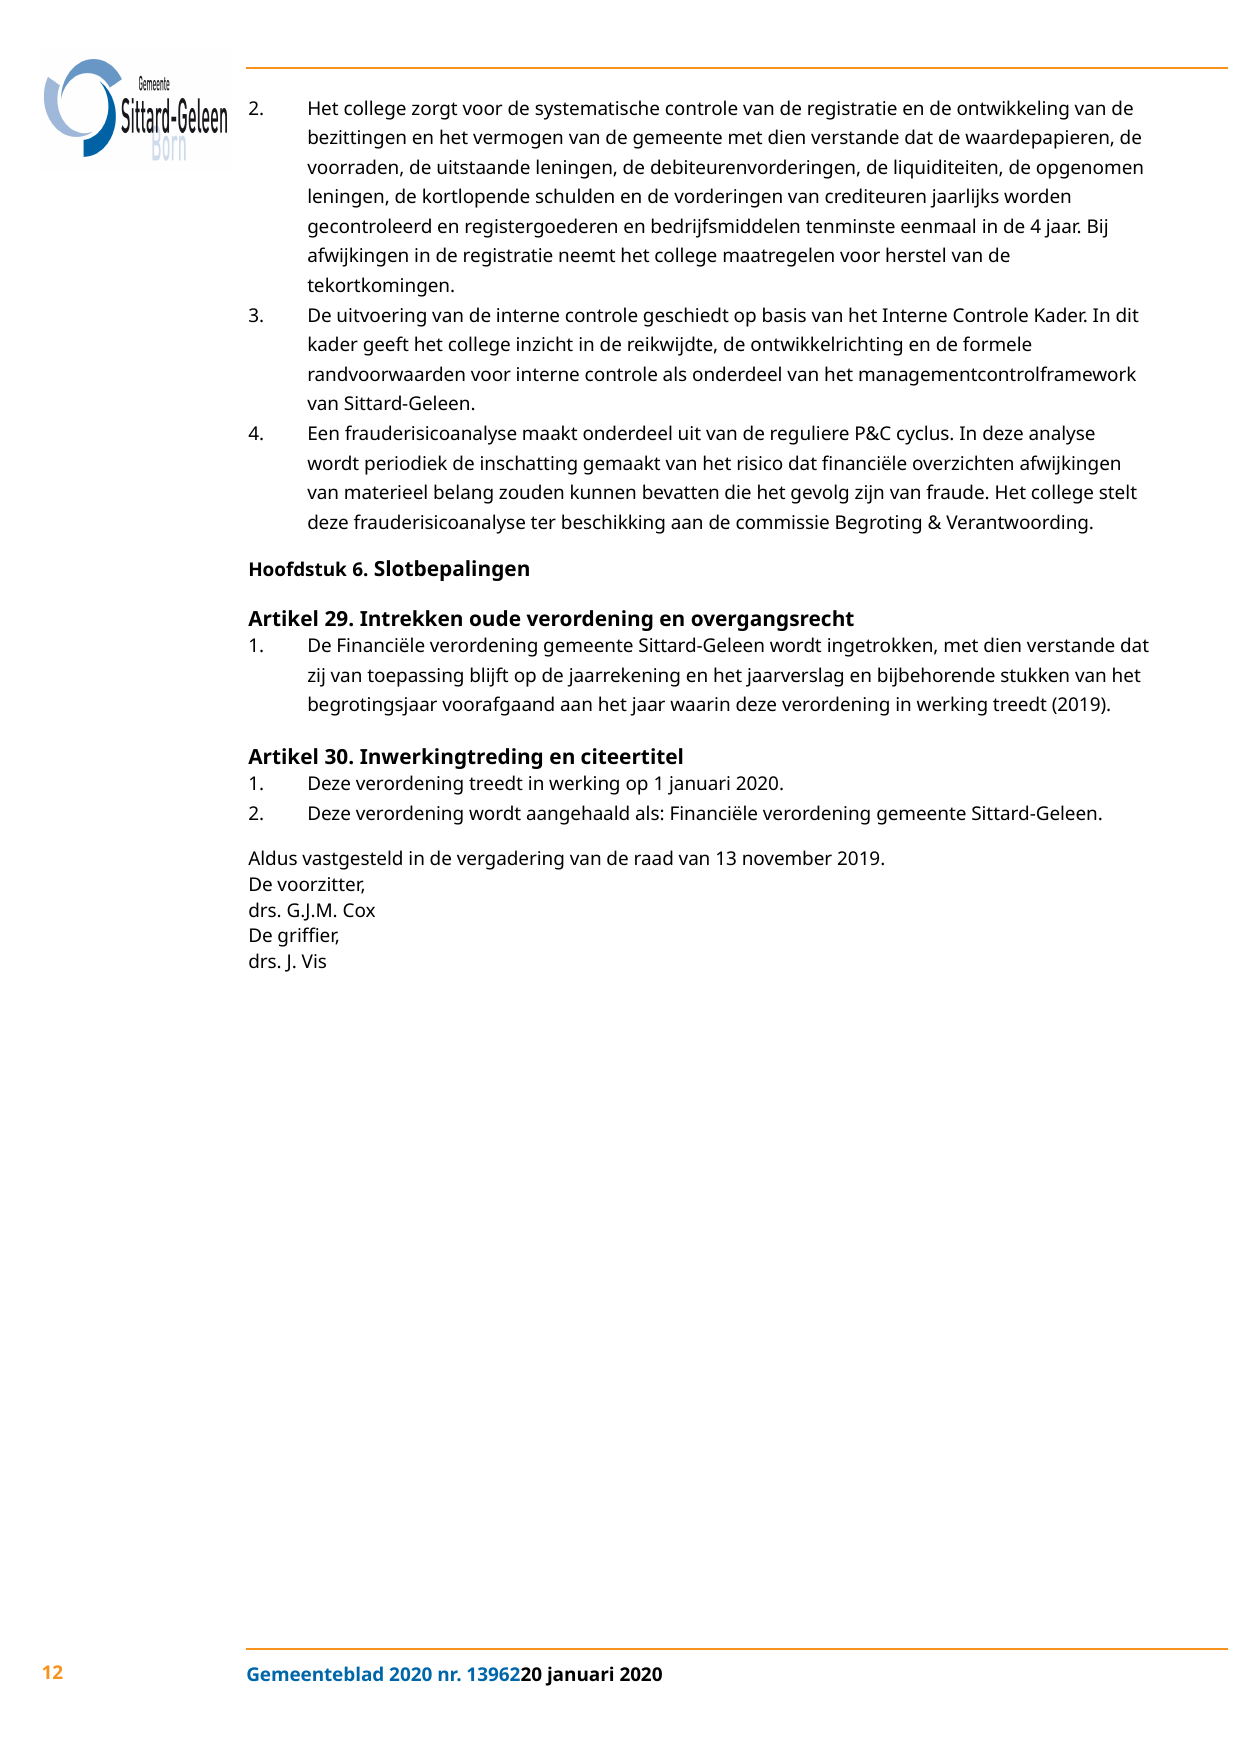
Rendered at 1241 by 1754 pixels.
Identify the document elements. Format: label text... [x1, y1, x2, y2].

list De Financiële verordening gemeente Sittard-Geleen wordt ingetrokken, met dien verstande dat zij van toepassing blijft op de jaarrekening en het jaarverslag en bijbehorende stukken van het begrotingsjaar voorafgaand aan het jaar waarin deze verordening in werking treedt (2019). [248, 632, 1152, 717]
list Deze verordening wordt aangehaald als: Financiële verordening gemeente Sittard-Geleen. [248, 800, 1152, 826]
picture [41, 47, 231, 172]
text De griffier, [248, 923, 1152, 948]
text Hoofdstuk 6. Slotbepalingen [248, 554, 1152, 583]
list De uitvoering van de interne controle geschiedt op basis van het Interne Controle Kader. In dit kader geeft het college inzicht in de reikwijdte, de ontwikkelrichting en de formele randvoorwaarden voor interne controle als onderdeel van het managementcontrolframework van Sittard-Geleen. [248, 302, 1152, 416]
list Het college zorgt voor de systematische controle van de registratie en de ontwikkeling van de bezittingen en het vermogen van de gemeente met dien verstande dat de waardepapieren, de voorraden, de uitstaande leningen, de debiteurenvorderingen, de liquiditeiten, de opgenomen leningen, de kortlopende schulden en de vorderingen van crediteuren jaarlijks worden gecontroleerd en registergoederen en bedrijfsmiddelen tenminste eenmaal in de 4 jaar. Bij afwijkingen in de registratie neemt het college maatregelen voor herstel van de tekortkomingen. [248, 95, 1152, 298]
list Deze verordening treedt in werking op 1 januari 2020. [248, 770, 1152, 796]
text De voorzitter, [248, 871, 1152, 897]
text Artikel 30. Inwerkingtreding en citeertitel [248, 742, 1152, 770]
list Een frauderisicoanalyse maakt onderdeel uit van de reguliere P&C cyclus. In deze analyse wordt periodiek de inschatting gemaakt van het risico dat financiële overzichten afwijkingen van materieel belang zouden kunnen bevatten die het gevolg zijn van fraude. Het college stelt deze frauderisicoanalyse ter beschikking aan de commissie Begroting & Verantwoording. [248, 420, 1152, 535]
text drs. G.J.M. Cox [248, 897, 1152, 923]
text Aldus vastgesteld in de vergadering van de raad van 13 november 2019. [248, 846, 1152, 871]
text Artikel 29. Intrekken oude verordening en overgangsrecht [248, 604, 1152, 632]
text drs. J. Vis [248, 948, 1152, 974]
